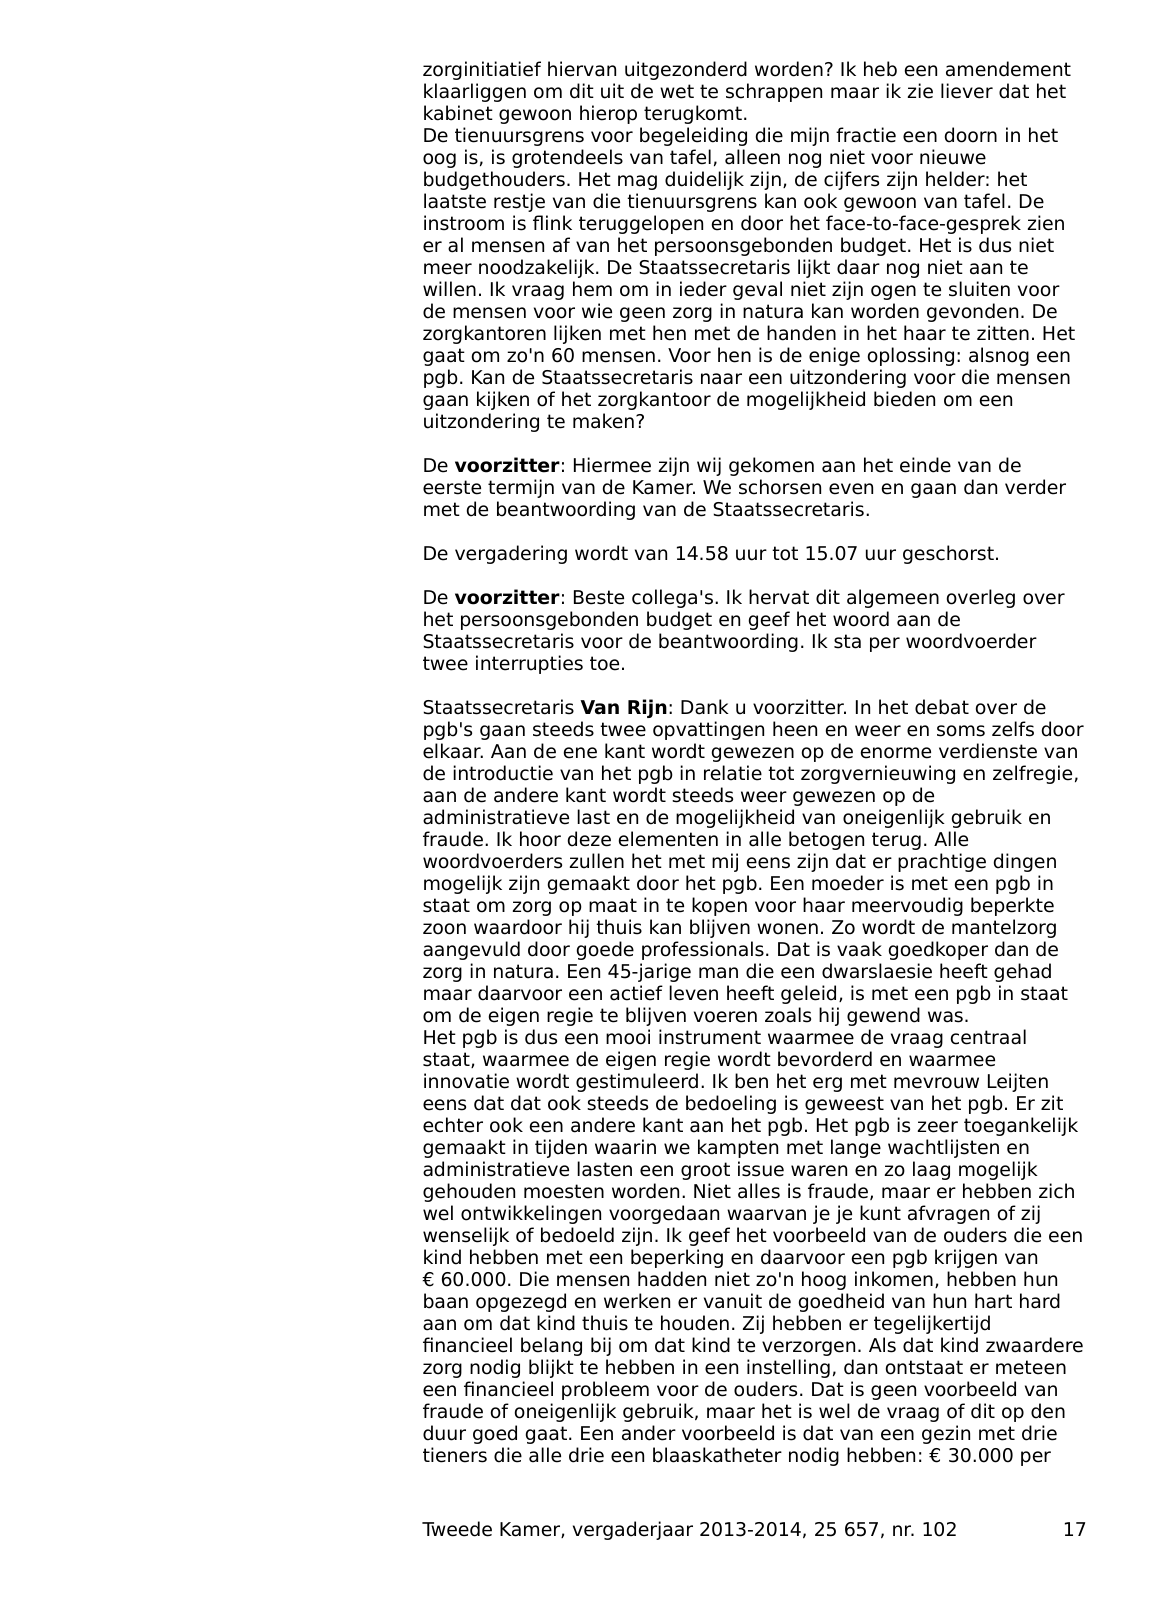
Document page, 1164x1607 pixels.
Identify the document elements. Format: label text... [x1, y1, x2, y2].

text De voorzitter: Beste collega's. Ik hervat dit algemeen overleg over het persoonsgebonden budget en geef het woord aan de Staatssecretaris voor de beantwoording. Ik sta per woordvoerder twee interrupties toe. [422, 587, 1087, 675]
text zorginitiatief hiervan uitgezonderd worden? Ik heb een amendement klaarliggen om dit uit de wet te schrappen maar ik zie liever dat het kabinet gewoon hierop terugkomt. [422, 59, 1087, 125]
text Staatssecretaris Van Rijn: Dank u voorzitter. In het debat over de pgb's gaan steeds twee opvattingen heen en weer en soms zelfs door elkaar. Aan de ene kant wordt gewezen op de enorme verdienste van de introductie van het pgb in relatie tot zorgvernieuwing en zelfregie, aan de andere kant wordt steeds weer gewezen op de administratieve last en de mogelijkheid van oneigenlijk gebruik en fraude. Ik hoor deze elementen in alle betogen terug. Alle woordvoerders zullen het met mij eens zijn dat er prachtige dingen mogelijk zijn gemaakt door het pgb. Een moeder is met een pgb in staat om zorg op maat in te kopen voor haar meervoudig beperkte zoon waardoor hij thuis kan blijven wonen. Zo wordt de mantelzorg aangevuld door goede professionals. Dat is vaak goedkoper dan de zorg in natura. Een 45-jarige man die een dwarslaesie heeft gehad maar daarvoor een actief leven heeft geleid, is met een pgb in staat om de eigen regie te blijven voeren zoals hij gewend was. [422, 697, 1087, 1027]
text De tienuursgrens voor begeleiding die mijn fractie een doorn in het oog is, is grotendeels van tafel, alleen nog niet voor nieuwe budgethouders. Het mag duidelijk zijn, de cijfers zijn helder: het laatste restje van die tienuursgrens kan ook gewoon van tafel. De instroom is flink teruggelopen en door het face-to-face-gesprek zien er al mensen af van het persoonsgebonden budget. Het is dus niet meer noodzakelijk. De Staatssecretaris lijkt daar nog niet aan te willen. Ik vraag hem om in ieder geval niet zijn ogen te sluiten voor de mensen voor wie geen zorg in natura kan worden gevonden. De zorgkantoren lijken met hen met de handen in het haar te zitten. Het gaat om zo'n 60 mensen. Voor hen is de enige oplossing: alsnog een pgb. Kan de Staatssecretaris naar een uitzondering voor die mensen gaan kijken of het zorgkantoor de mogelijkheid bieden om een uitzondering te maken? [422, 125, 1087, 433]
text De voorzitter: Hiermee zijn wij gekomen aan het einde van de eerste termijn van de Kamer. We schorsen even en gaan dan verder met de beantwoording van de Staatssecretaris. [422, 455, 1087, 521]
text Het pgb is dus een mooi instrument waarmee de vraag centraal staat, waarmee de eigen regie wordt bevorderd en waarmee innovatie wordt gestimuleerd. Ik ben het erg met mevrouw Leijten eens dat dat ook steeds de bedoeling is geweest van het pgb. Er zit echter ook een andere kant aan het pgb. Het pgb is zeer toegankelijk gemaakt in tijden waarin we kampten met lange wachtlijsten en administratieve lasten een groot issue waren en zo laag mogelijk gehouden moesten worden. Niet alles is fraude, maar er hebben zich wel ontwikkelingen voorgedaan waarvan je je kunt afvragen of zij wenselijk of bedoeld zijn. Ik geef het voorbeeld van de ouders die een kind hebben met een beperking en daarvoor een pgb krijgen van € 60.000. Die mensen hadden niet zo'n hoog inkomen, hebben hun baan opgezegd en werken er vanuit de goedheid van hun hart hard aan om dat kind thuis te houden. Zij hebben er tegelijkertijd financieel belang bij om dat kind te verzorgen. Als dat kind zwaardere zorg nodig blijkt te hebben in een instelling, dan ontstaat er meteen een financieel probleem voor de ouders. Dat is geen voorbeeld van fraude of oneigenlijk gebruik, maar het is wel de vraag of dit op den duur goed gaat. Een ander voorbeeld is dat van een gezin met drie tieners die alle drie een blaaskatheter nodig hebben: € 30.000 per [422, 1027, 1087, 1467]
text De vergadering wordt van 14.58 uur tot 15.07 uur geschorst. [422, 543, 1087, 565]
